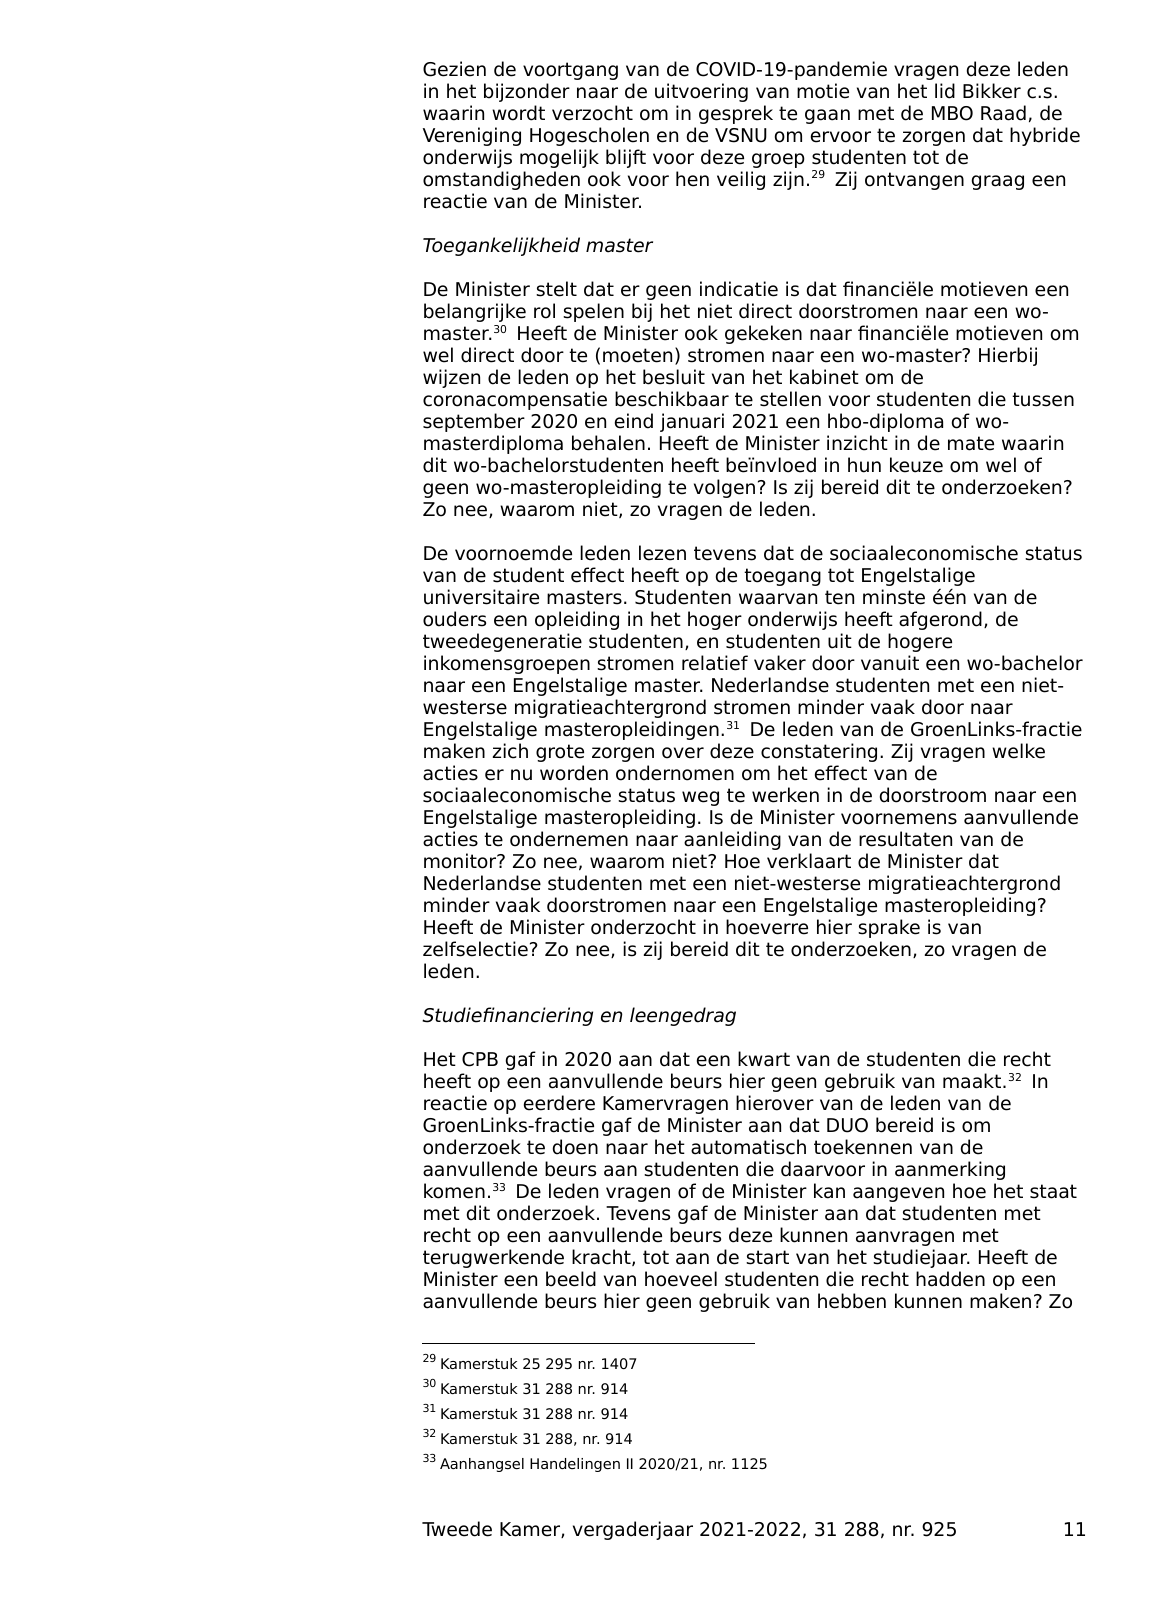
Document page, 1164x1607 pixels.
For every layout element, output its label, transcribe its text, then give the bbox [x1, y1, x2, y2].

text Kamerstuk 31 288, nr. 914 [422, 1427, 1087, 1449]
text Aanhangsel Handelingen II 2020/21, nr. 1125 [422, 1452, 1087, 1474]
text Het CPB gaf in 2020 aan dat een kwart van de studenten die recht heeft op een aanvullende beurs hier geen gebruik van maakt. In reactie op eerdere Kamervragen hierover van de leden van de GroenLinks-fractie gaf de Minister aan dat DUO bereid is om onderzoek te doen naar het automatisch toekennen van de aanvullende beurs aan studenten die daarvoor in aanmerking komen. De leden vragen of de Minister kan aangeven hoe het staat met dit onderzoek. Tevens gaf de Minister aan dat studenten met recht op een aanvullende beurs deze kunnen aanvragen met terugwerkende kracht, tot aan de start van het studiejaar. Heeft de Minister een beeld van hoeveel studenten die recht hadden op een aanvullende beurs hier geen gebruik van hebben kunnen maken? Zo [422, 1049, 1087, 1313]
text Gezien de voortgang van de COVID-19-pandemie vragen deze leden in het bijzonder naar de uitvoering van motie van het lid Bikker c.s. waarin wordt verzocht om in gesprek te gaan met de MBO Raad, de Vereniging Hogescholen en de VSNU om ervoor te zorgen dat hybride onderwijs mogelijk blijft voor deze groep studenten tot de omstandigheden ook voor hen veilig zijn. Zij ontvangen graag een reactie van de Minister. [422, 59, 1087, 213]
text De voornoemde leden lezen tevens dat de sociaaleconomische status van de student effect heeft op de toegang tot Engelstalige universitaire masters. Studenten waarvan ten minste één van de ouders een opleiding in het hoger onderwijs heeft afgerond, de tweedegeneratie studenten, en studenten uit de hogere inkomensgroepen stromen relatief vaker door vanuit een wo-bachelor naar een Engelstalige master. Nederlandse studenten met een niet-westerse migratieachtergrond stromen minder vaak door naar Engelstalige masteropleidingen. De leden van de GroenLinks-fractie maken zich grote zorgen over deze constatering. Zij vragen welke acties er nu worden ondernomen om het effect van de sociaaleconomische status weg te werken in de doorstroom naar een Engelstalige masteropleiding. Is de Minister voornemens aanvullende acties te ondernemen naar aanleiding van de resultaten van de monitor? Zo nee, waarom niet? Hoe verklaart de Minister dat Nederlandse studenten met een niet-westerse migratieachtergrond minder vaak doorstromen naar een Engelstalige masteropleiding? Heeft de Minister onderzocht in hoeverre hier sprake is van zelfselectie? Zo nee, is zij bereid dit te onderzoeken, zo vragen de leden. [422, 543, 1087, 983]
text Kamerstuk 25 295 nr. 1407 [422, 1352, 1087, 1374]
text De Minister stelt dat er geen indicatie is dat financiële motieven een belangrijke rol spelen bij het niet direct doorstromen naar een wo-master. Heeft de Minister ook gekeken naar financiële motieven om wel direct door te (moeten) stromen naar een wo-master? Hierbij wijzen de leden op het besluit van het kabinet om de coronacompensatie beschikbaar te stellen voor studenten die tussen september 2020 en eind januari 2021 een hbo-diploma of wo-masterdiploma behalen. Heeft de Minister inzicht in de mate waarin dit wo-bachelorstudenten heeft beïnvloed in hun keuze om wel of geen wo-masteropleiding te volgen? Is zij bereid dit te onderzoeken? Zo nee, waarom niet, zo vragen de leden. [422, 279, 1087, 521]
text Kamerstuk 31 288 nr. 914 [422, 1377, 1087, 1399]
text Kamerstuk 31 288 nr. 914 [422, 1402, 1087, 1424]
subtitle Studiefinanciering en leengedrag [422, 1005, 1087, 1027]
subtitle Toegankelijkheid master [422, 235, 1087, 257]
